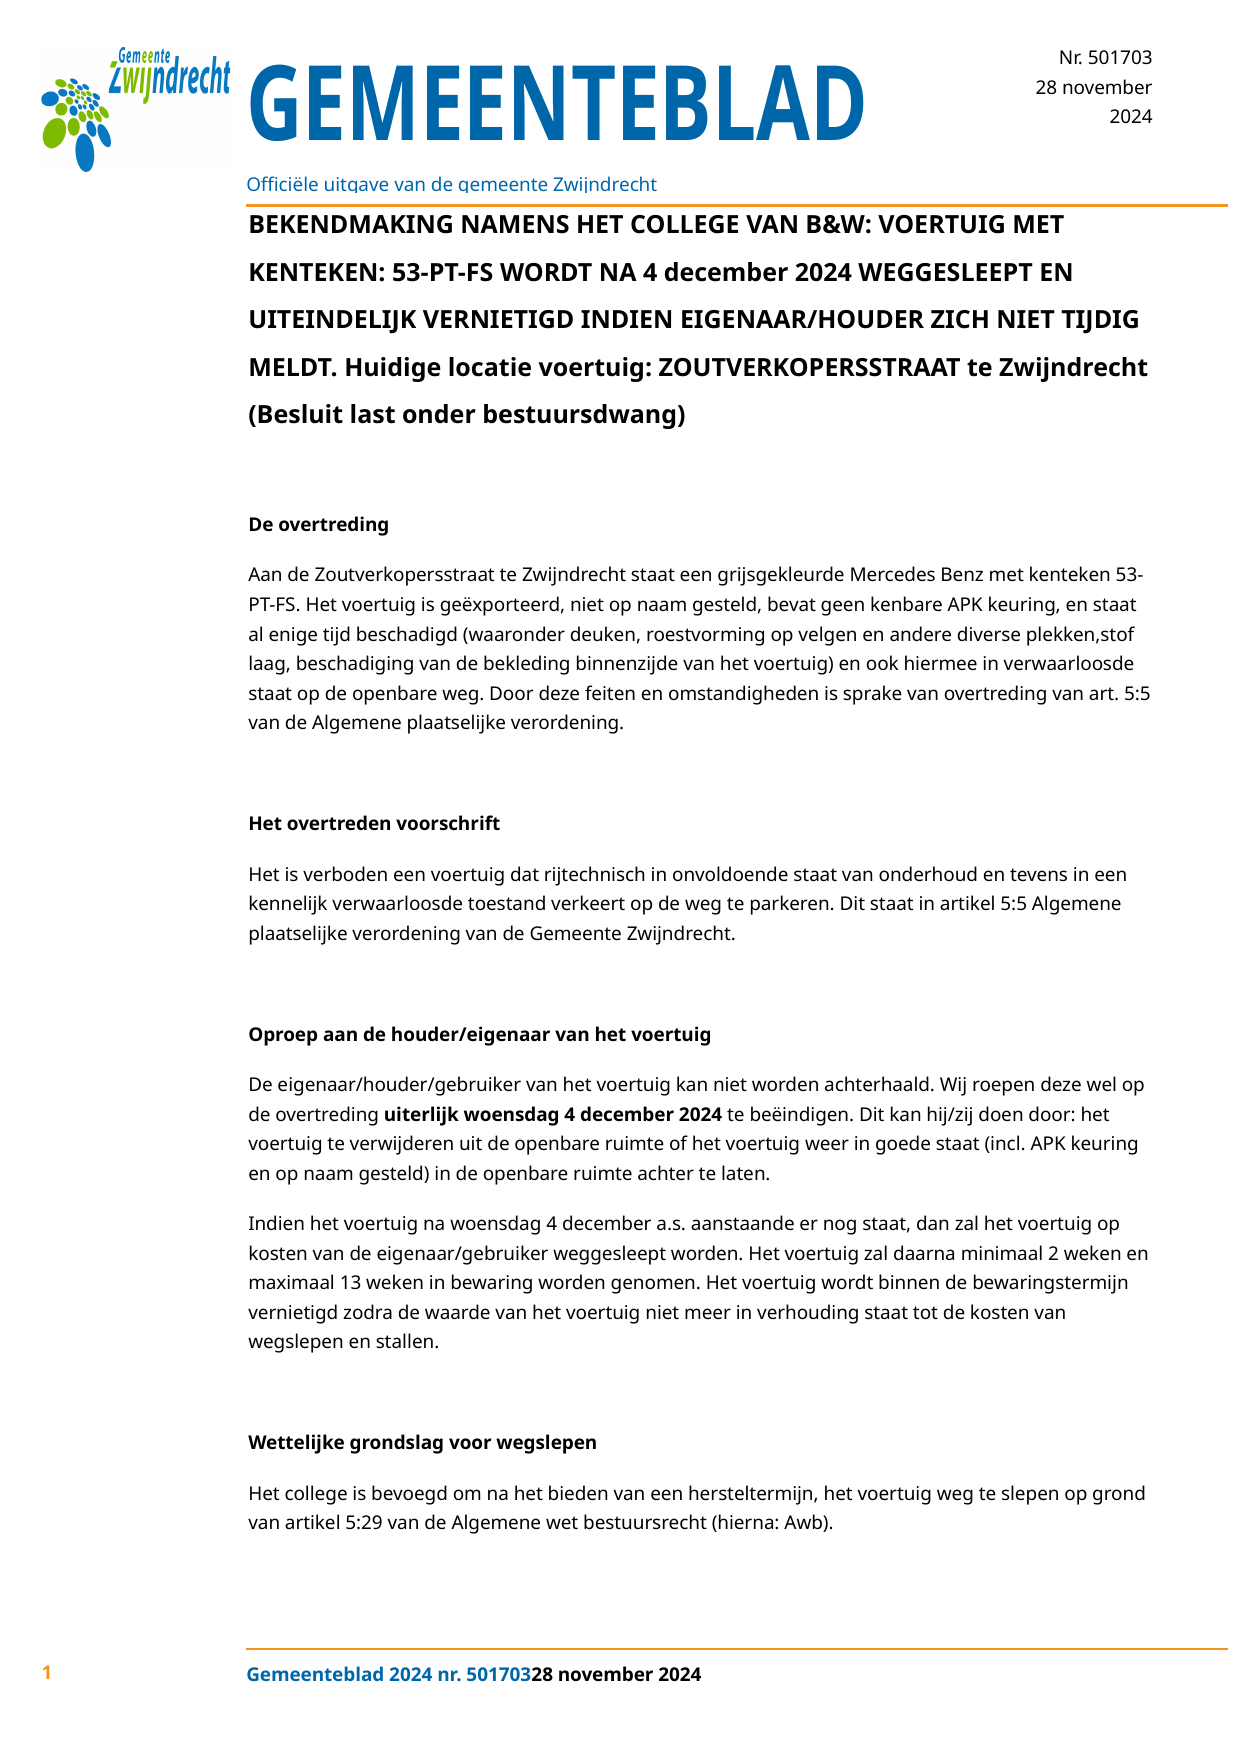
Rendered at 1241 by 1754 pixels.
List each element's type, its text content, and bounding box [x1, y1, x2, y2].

text De eigenaar/houder/gebruiker van het voertuig kan niet worden achterhaald. Wij roepen deze wel op de overtreding uiterlijk woensdag 4 december 2024 te beëindigen. Dit kan hij/zij doen door: het voertuig te verwijderen uit de openbare ruimte of het voertuig weer in goede staat (incl. APK keuring en op naam gesteld) in de openbare ruimte achter te laten. [248, 1071, 1152, 1186]
text Het college is bevoegd om na het bieden van een hersteltermijn, het voertuig weg te slepen op grond van artikel 5:29 van de Algemene wet bestuursrecht (hierna: Awb). [248, 1480, 1152, 1535]
text Aan de Zoutverkopersstraat te Zwijndrecht staat een grijsgekleurde Mercedes Benz met kenteken 53-PT-FS. Het voertuig is geëxporteerd, niet op naam gesteld, bevat geen kenbare APK keuring, en staat al enige tijd beschadigd (waaronder deuken, roestvorming op velgen en andere diverse plekken,stof laag, beschadiging van de bekleding binnenzijde van het voertuig) en ook hiermee in verwaarloosde staat op de openbare weg. Door deze feiten en omstandigheden is sprake van overtreding van art. 5:5 van de Algemene plaatselijke verordening. [248, 562, 1152, 735]
text De overtreding [248, 511, 1152, 537]
text Het overtreden voorschrift [248, 810, 1152, 836]
picture [41, 47, 231, 172]
text Indien het voertuig na woensdag 4 december a.s. aanstaande er nog staat, dan zal het voertuig op kosten van de eigenaar/gebruiker weggesleept worden. Het voertuig zal daarna minimaal 2 weken en maximaal 13 weken in bewaring worden genomen. Het voertuig wordt binnen de bewaringstermijn vernietigd zodra de waarde van het voertuig niet meer in verhouding staat tot de kosten van wegslepen en stallen. [248, 1210, 1152, 1354]
text Wettelijke grondslag voor wegslepen [248, 1429, 1152, 1455]
text Het is verboden een voertuig dat rijtechnisch in onvoldoende staat van onderhoud en tevens in een kennelijk verwaarloosde toestand verkeert op de weg te parkeren. Dit staat in artikel 5:5 Algemene plaatselijke verordening van de Gemeente Zwijndrecht. [248, 861, 1152, 946]
text Oproep aan de houder/eigenaar van het voertuig [248, 1021, 1152, 1046]
text BEKENDMAKING NAMENS HET COLLEGE VAN B&W: VOERTUIG MET KENTEKEN: 53-PT-FS WORDT NA 4 december 2024 WEGGESLEEPT EN UITEINDELIJK VERNIETIGD INDIEN EIGENAAR/HOUDER ZICH NIET TIJDIG MELDT. Huidige locatie voertuig: ZOUTVERKOPERSSTRAAT te Zwijndrecht (Besluit last onder bestuursdwang) [248, 207, 1152, 431]
